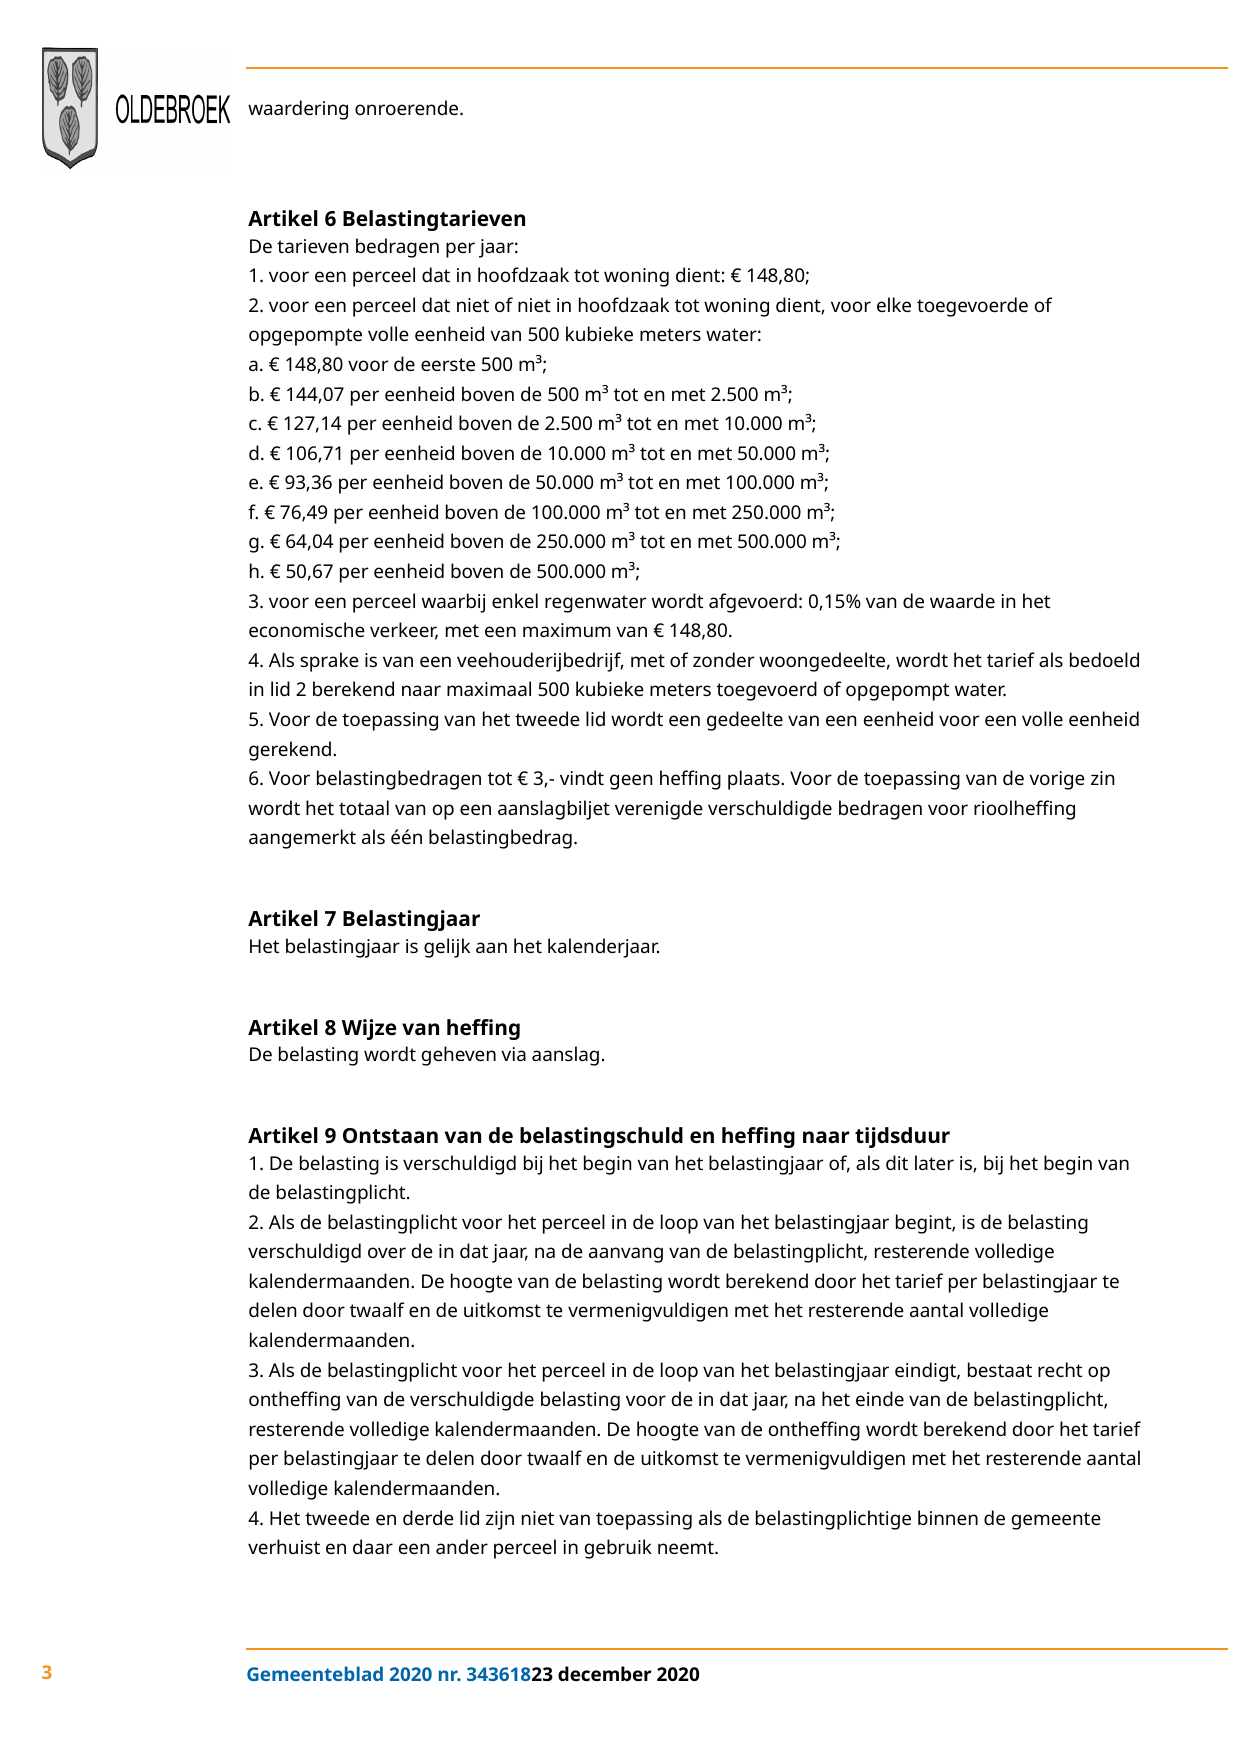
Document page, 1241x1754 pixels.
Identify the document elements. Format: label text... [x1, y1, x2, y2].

text 6. Voor belastingbedragen tot € 3,- vindt geen heffing plaats. Voor de toepassing van de vorige zin wordt het totaal van op een aanslagbiljet verenigde verschuldigde bedragen voor rioolheffing aangemerkt als één belastingbedrag. [248, 765, 1152, 850]
text c. € 127,14 per eenheid boven de 2.500 m³ tot en met 10.000 m³; [248, 410, 1152, 436]
text f. € 76,49 per eenheid boven de 100.000 m³ tot en met 250.000 m³; [248, 499, 1152, 525]
text 3. voor een perceel waarbij enkel regenwater wordt afgevoerd: 0,15% van de waarde in het economische verkeer, met een maximum van € 148,80. [248, 588, 1152, 643]
text d. € 106,71 per eenheid boven de 10.000 m³ tot en met 50.000 m³; [248, 440, 1152, 466]
text De belasting wordt geheven via aanslag. [248, 1041, 1152, 1067]
text De tarieven bedragen per jaar: [248, 233, 1152, 258]
text 1. voor een perceel dat in hoofdzaak tot woning dient: € 148,80; [248, 262, 1152, 288]
text Artikel 7 Belastingjaar [248, 904, 1152, 933]
text 4. Als sprake is van een veehouderijbedrijf, met of zonder woongedeelte, wordt het tarief als bedoeld in lid 2 berekend naar maximaal 500 kubieke meters toegevoerd of opgepompt water. [248, 647, 1152, 702]
text 2. Als de belastingplicht voor het perceel in de loop van het belastingjaar begint, is de belasting verschuldigd over de in dat jaar, na de aanvang van de belastingplicht, resterende volledige kalendermaanden. De hoogte van de belasting wordt berekend door het tarief per belastingjaar te delen door twaalf en de uitkomst te vermenigvuldigen met het resterende aantal volledige kalendermaanden. [248, 1209, 1152, 1353]
text Artikel 6 Belastingtarieven [248, 204, 1152, 233]
text waardering onroerende. [248, 95, 1152, 121]
text a. € 148,80 voor de eerste 500 m³; [248, 351, 1152, 377]
text g. € 64,04 per eenheid boven de 250.000 m³ tot en met 500.000 m³; [248, 529, 1152, 554]
text 3. Als de belastingplicht voor het perceel in de loop van het belastingjaar eindigt, bestaat recht op ontheffing van de verschuldigde belasting voor de in dat jaar, na het einde van de belastingplicht, resterende volledige kalendermaanden. De hoogte van de ontheffing wordt berekend door het tarief per belastingjaar te delen door twaalf en de uitkomst te vermenigvuldigen met het resterende aantal volledige kalendermaanden. [248, 1357, 1152, 1501]
text Artikel 9 Ontstaan van de belastingschuld en heffing naar tijdsduur [248, 1121, 1152, 1150]
text Artikel 8 Wijze van heffing [248, 1013, 1152, 1041]
text b. € 144,07 per eenheid boven de 500 m³ tot en met 2.500 m³; [248, 381, 1152, 406]
text e. € 93,36 per eenheid boven de 50.000 m³ tot en met 100.000 m³; [248, 469, 1152, 495]
text 1. De belasting is verschuldigd bij het begin van het belastingjaar of, als dit later is, bij het begin van de belastingplicht. [248, 1150, 1152, 1205]
text Het belastingjaar is gelijk aan het kalenderjaar. [248, 933, 1152, 959]
text h. € 50,67 per eenheid boven de 500.000 m³; [248, 558, 1152, 584]
picture [41, 47, 231, 172]
text 5. Voor de toepassing van het tweede lid wordt een gedeelte van een eenheid voor een volle eenheid gerekend. [248, 706, 1152, 761]
text 4. Het tweede en derde lid zijn niet van toepassing als de belastingplichtige binnen de gemeente verhuist en daar een ander perceel in gebruik neemt. [248, 1505, 1152, 1560]
text 2. voor een perceel dat niet of niet in hoofdzaak tot woning dient, voor elke toegevoerde of opgepompte volle eenheid van 500 kubieke meters water: [248, 292, 1152, 347]
